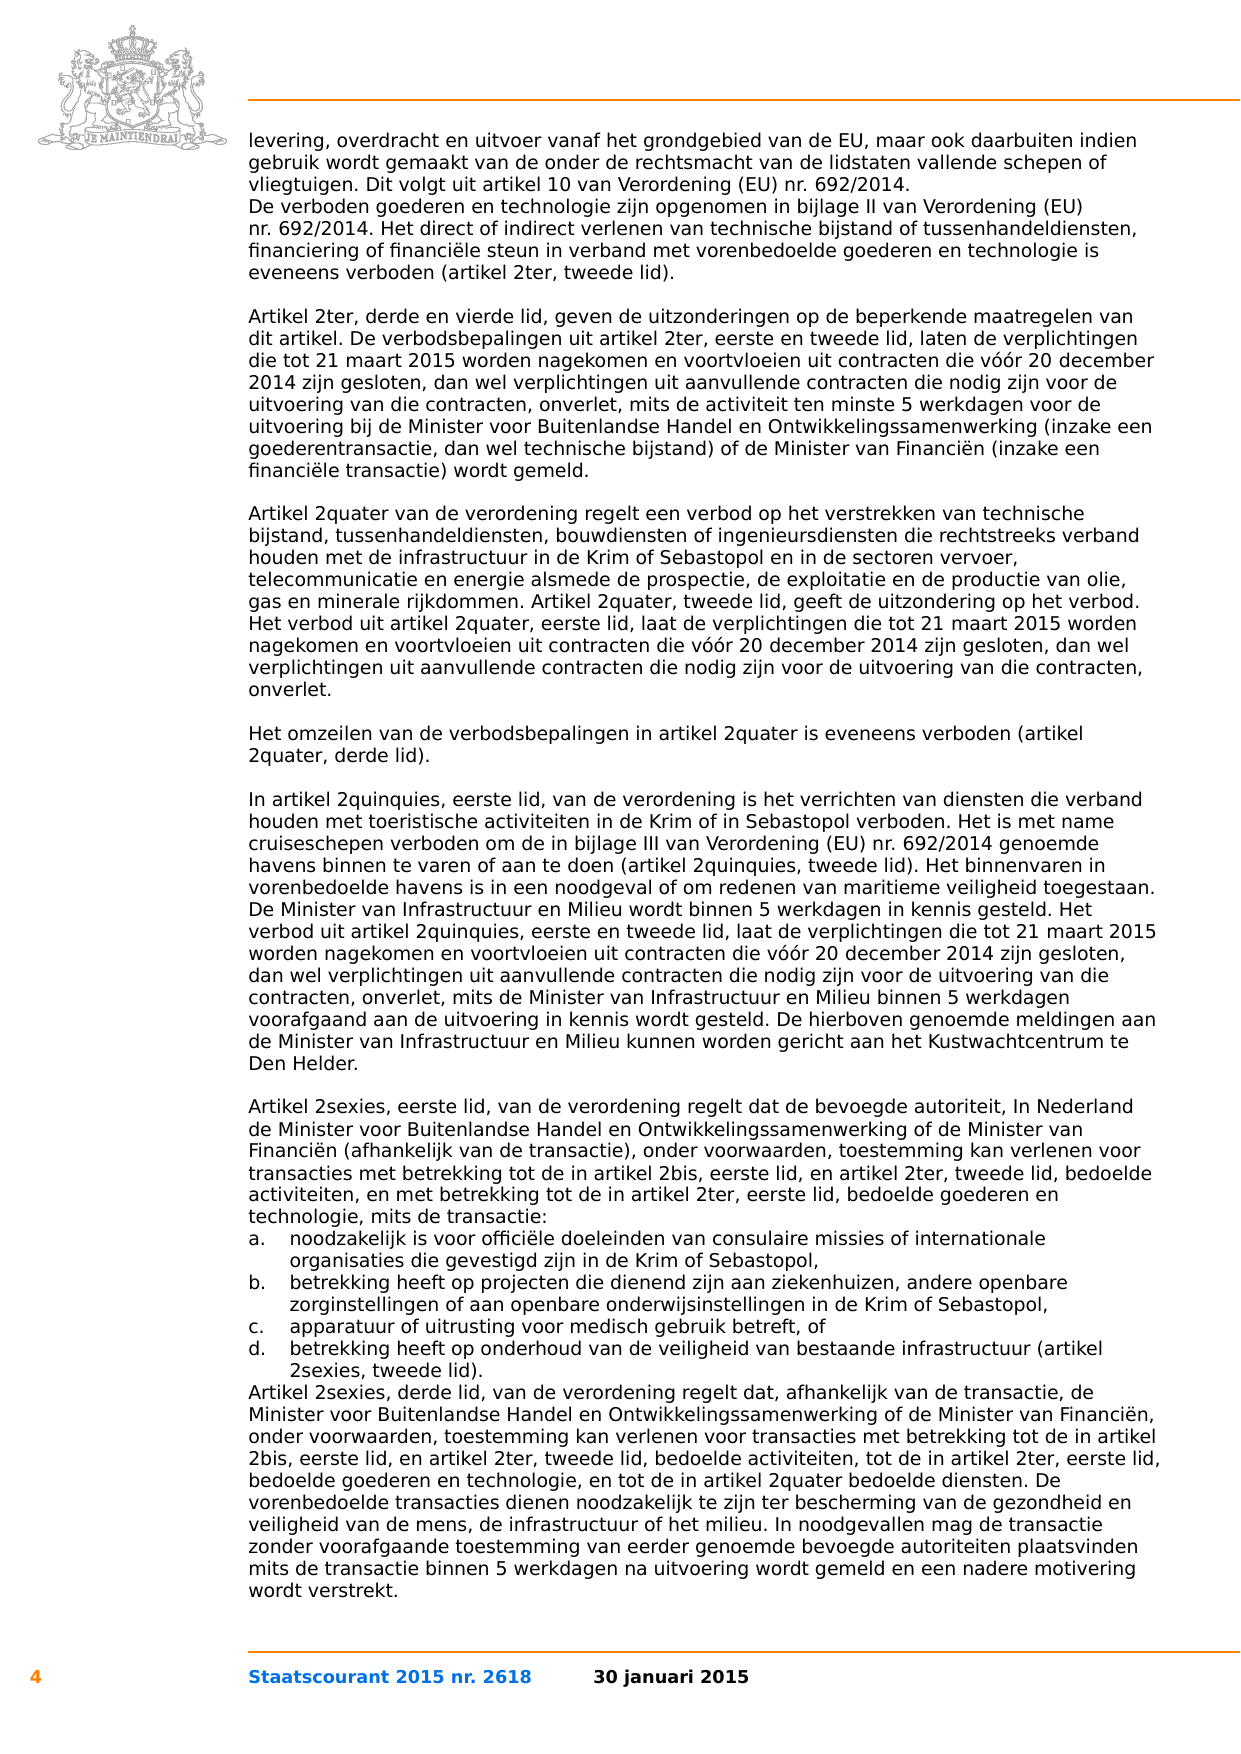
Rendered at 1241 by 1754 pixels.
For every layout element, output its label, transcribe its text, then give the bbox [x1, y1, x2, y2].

text In artikel 2quinquies, eerste lid, van de verordening is het verrichten van diensten die verband houden met toeristische activiteiten in de Krim of in Sebastopol verboden. Het is met name cruiseschepen verboden om de in bijlage III van Verordening (EU) nr. 692/2014 genoemde havens binnen te varen of aan te doen (artikel 2quinquies, tweede lid). Het binnenvaren in vorenbedoelde havens is in een noodgeval of om redenen van maritieme veiligheid toegestaan. De Minister van Infrastructuur en Milieu wordt binnen 5 werkdagen in kennis gesteld. Het verbod uit artikel 2quinquies, eerste en tweede lid, laat de verplichtingen die tot 21 maart 2015 worden nagekomen en voortvloeien uit contracten die vóór 20 december 2014 zijn gesloten, dan wel verplichtingen uit aanvullende contracten die nodig zijn voor de uitvoering van die contracten, onverlet, mits de Minister van Infrastructuur en Milieu binnen 5 werkdagen voorafgaand aan de uitvoering in kennis wordt gesteld. De hierboven genoemde meldingen aan de Minister van Infrastructuur en Milieu kunnen worden gericht aan het Kustwachtcentrum te Den Helder. [248, 789, 1163, 1074]
text c. apparatuur of uitrusting voor medisch gebruik betreft, of [248, 1316, 1163, 1338]
text a. noodzakelijk is voor officiële doeleinden van consulaire missies of internationale organisaties die gevestigd zijn in de Krim of Sebastopol, [248, 1228, 1163, 1272]
picture [38, 25, 227, 150]
text Artikel 2sexies, derde lid, van de verordening regelt dat, afhankelijk van de transactie, de Minister voor Buitenlandse Handel en Ontwikkelingssamenwerking of de Minister van Financiën, onder voorwaarden, toestemming kan verlenen voor transacties met betrekking tot de in artikel 2bis, eerste lid, en artikel 2ter, tweede lid, bedoelde activiteiten, tot de in artikel 2ter, eerste lid, bedoelde goederen en technologie, en tot de in artikel 2quater bedoelde diensten. De vorenbedoelde transacties dienen noodzakelijk te zijn ter bescherming van de gezondheid en veiligheid van de mens, de infrastructuur of het milieu. In noodgevallen mag de transactie zonder voorafgaande toestemming van eerder genoemde bevoegde autoriteiten plaatsvinden mits de transactie binnen 5 werkdagen na uitvoering wordt gemeld en een nadere motivering wordt verstrekt. [248, 1382, 1163, 1602]
text Artikel 2ter, derde en vierde lid, geven de uitzonderingen op de beperkende maatregelen van dit artikel. De verbodsbepalingen uit artikel 2ter, eerste en tweede lid, laten de verplichtingen die tot 21 maart 2015 worden nagekomen en voortvloeien uit contracten die vóór 20 december 2014 zijn gesloten, dan wel verplichtingen uit aanvullende contracten die nodig zijn voor de uitvoering van die contracten, onverlet, mits de activiteit ten minste 5 werkdagen voor de uitvoering bij de Minister voor Buitenlandse Handel en Ontwikkelingssamenwerking (inzake een goederentransactie, dan wel technische bijstand) of de Minister van Financiën (inzake een financiële transactie) wordt gemeld. [248, 306, 1163, 481]
text b. betrekking heeft op projecten die dienend zijn aan ziekenhuizen, andere openbare zorginstellingen of aan openbare onderwijsinstellingen in de Krim of Sebastopol, [248, 1272, 1163, 1316]
text Het omzeilen van de verbodsbepalingen in artikel 2quater is eveneens verboden (artikel 2quater, derde lid). [248, 723, 1163, 767]
text levering, overdracht en uitvoer vanaf het grondgebied van de EU, maar ook daarbuiten indien gebruik wordt gemaakt van de onder de rechtsmacht van de lidstaten vallende schepen of vliegtuigen. Dit volgt uit artikel 10 van Verordening (EU) nr. 692/2014. [248, 130, 1163, 196]
text d. betrekking heeft op onderhoud van de veiligheid van bestaande infrastructuur (artikel 2sexies, tweede lid). [248, 1338, 1163, 1382]
text Artikel 2quater van de verordening regelt een verbod op het verstrekken van technische bijstand, tussenhandeldiensten, bouwdiensten of ingenieursdiensten die rechtstreeks verband houden met de infrastructuur in de Krim of Sebastopol en in de sectoren vervoer, telecommunicatie en energie alsmede de prospectie, de exploitatie en de productie van olie, gas en minerale rijkdommen. Artikel 2quater, tweede lid, geeft de uitzondering op het verbod. Het verbod uit artikel 2quater, eerste lid, laat de verplichtingen die tot 21 maart 2015 worden nagekomen en voortvloeien uit contracten die vóór 20 december 2014 zijn gesloten, dan wel verplichtingen uit aanvullende contracten die nodig zijn voor de uitvoering van die contracten, onverlet. [248, 503, 1163, 701]
text Artikel 2sexies, eerste lid, van de verordening regelt dat de bevoegde autoriteit, In Nederland de Minister voor Buitenlandse Handel en Ontwikkelingssamenwerking of de Minister van Financiën (afhankelijk van de transactie), onder voorwaarden, toestemming kan verlenen voor transacties met betrekking tot de in artikel 2bis, eerste lid, en artikel 2ter, tweede lid, bedoelde activiteiten, en met betrekking tot de in artikel 2ter, eerste lid, bedoelde goederen en technologie, mits de transactie: [248, 1096, 1163, 1228]
text De verboden goederen en technologie zijn opgenomen in bijlage II van Verordening (EU) nr. 692/2014. Het direct of indirect verlenen van technische bijstand of tussenhandeldiensten, financiering of financiële steun in verband met vorenbedoelde goederen en technologie is eveneens verboden (artikel 2ter, tweede lid). [248, 196, 1163, 284]
